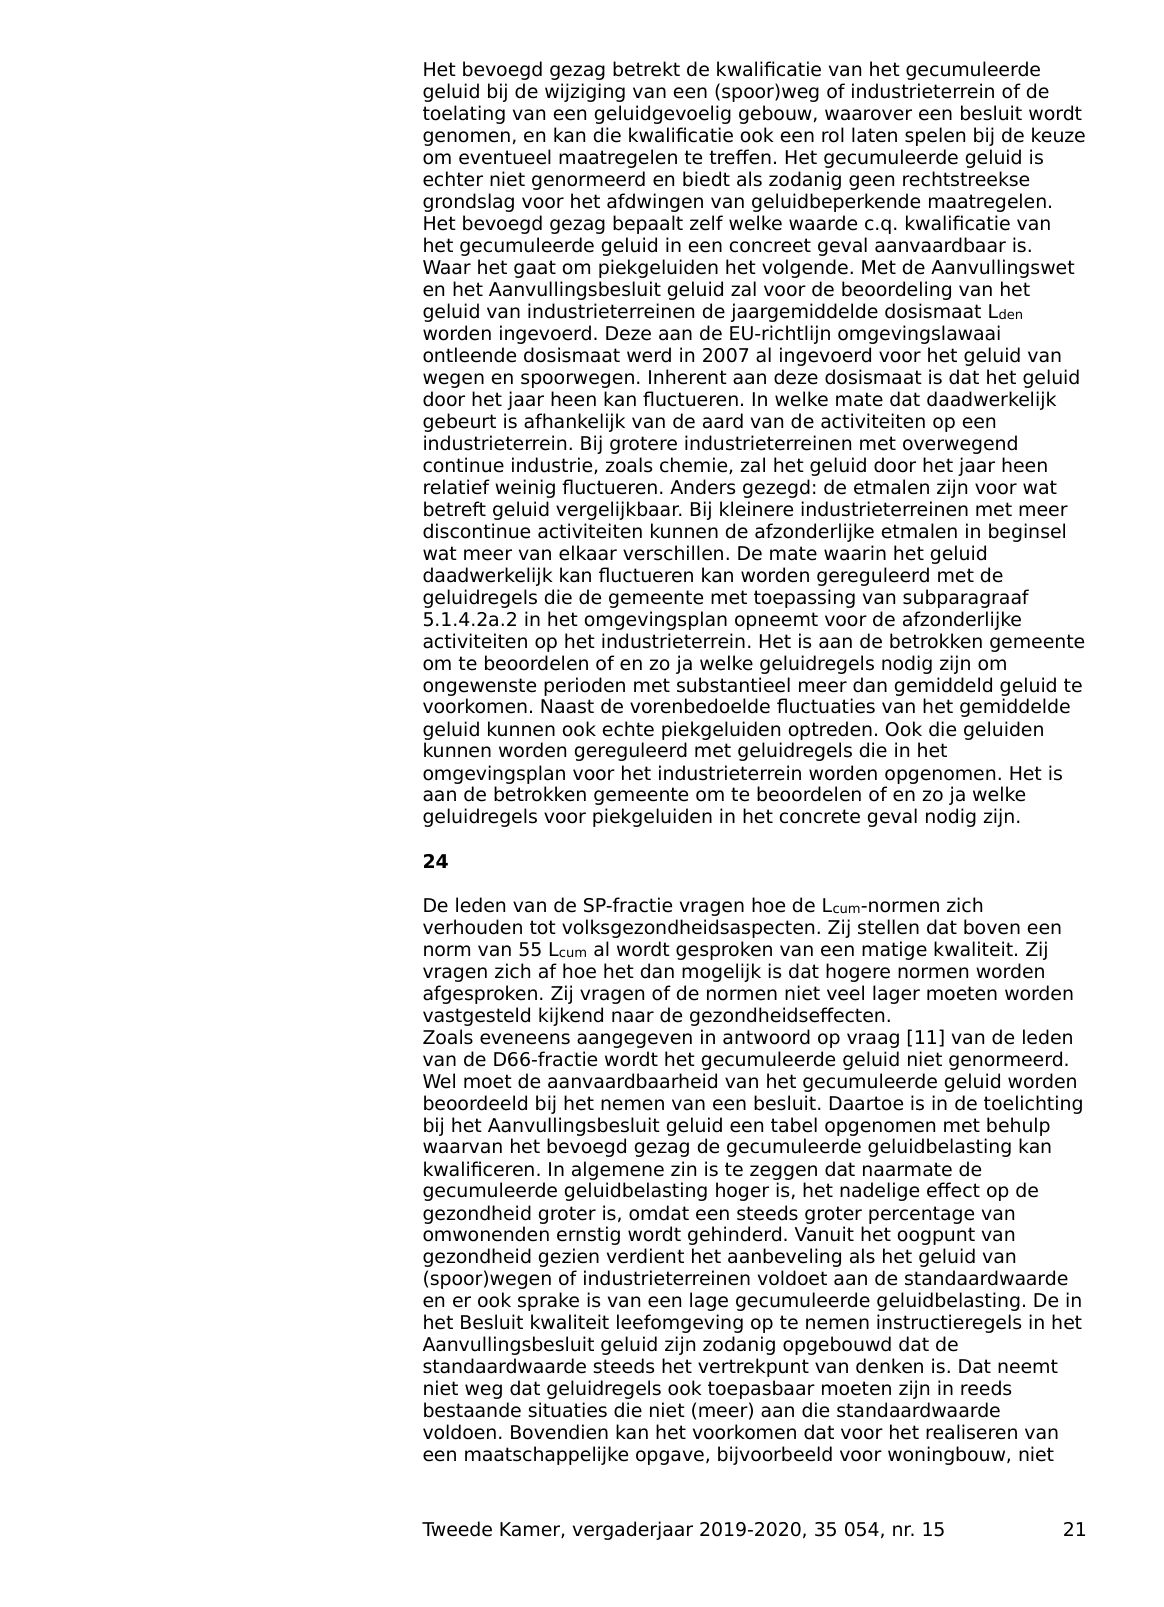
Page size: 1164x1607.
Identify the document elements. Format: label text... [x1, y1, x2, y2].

text De leden van de SP-fractie vragen hoe de Lcum-normen zich verhouden tot volksgezondheidsaspecten. Zij stellen dat boven een norm van 55 Lcum al wordt gesproken van een matige kwaliteit. Zij vragen zich af hoe het dan mogelijk is dat hogere normen worden afgesproken. Zij vragen of de normen niet veel lager moeten worden vastgesteld kijkend naar de gezondheidseffecten. [422, 895, 1087, 1027]
text Het bevoegd gezag betrekt de kwalificatie van het gecumuleerde geluid bij de wijziging van een (spoor)weg of industrieterrein of de toelating van een geluidgevoelig gebouw, waarover een besluit wordt genomen, en kan die kwalificatie ook een rol laten spelen bij de keuze om eventueel maatregelen te treffen. Het gecumuleerde geluid is echter niet genormeerd en biedt als zodanig geen rechtstreekse grondslag voor het afdwingen van geluidbeperkende maatregelen. Het bevoegd gezag bepaalt zelf welke waarde c.q. kwalificatie van het gecumuleerde geluid in een concreet geval aanvaardbaar is. [422, 59, 1087, 257]
text Zoals eveneens aangegeven in antwoord op vraag [11] van de leden van de D66-fractie wordt het gecumuleerde geluid niet genormeerd. Wel moet de aanvaardbaarheid van het gecumuleerde geluid worden beoordeeld bij het nemen van een besluit. Daartoe is in de toelichting bij het Aanvullingsbesluit geluid een tabel opgenomen met behulp waarvan het bevoegd gezag de gecumuleerde geluidbelasting kan kwalificeren. In algemene zin is te zeggen dat naarmate de gecumuleerde geluidbelasting hoger is, het nadelige effect op de gezondheid groter is, omdat een steeds groter percentage van omwonenden ernstig wordt gehinderd. Vanuit het oogpunt van gezondheid gezien verdient het aanbeveling als het geluid van (spoor)wegen of industrieterreinen voldoet aan de standaardwaarde en er ook sprake is van een lage gecumuleerde geluidbelasting. De in het Besluit kwaliteit leefomgeving op te nemen instructieregels in het Aanvullingsbesluit geluid zijn zodanig opgebouwd dat de standaardwaarde steeds het vertrekpunt van denken is. Dat neemt niet weg dat geluidregels ook toepasbaar moeten zijn in reeds bestaande situaties die niet (meer) aan die standaardwaarde voldoen. Bovendien kan het voorkomen dat voor het realiseren van een maatschappelijke opgave, bijvoorbeeld voor woningbouw, niet [422, 1027, 1087, 1466]
subtitle 24 [422, 851, 1087, 872]
text Waar het gaat om piekgeluiden het volgende. Met de Aanvullingswet en het Aanvullingsbesluit geluid zal voor de beoordeling van het geluid van industrieterreinen de jaargemiddelde dosismaat Lden worden ingevoerd. Deze aan de EU-richtlijn omgevingslawaai ontleende dosismaat werd in 2007 al ingevoerd voor het geluid van wegen en spoorwegen. Inherent aan deze dosismaat is dat het geluid door het jaar heen kan fluctueren. In welke mate dat daadwerkelijk gebeurt is afhankelijk van de aard van de activiteiten op een industrieterrein. Bij grotere industrieterreinen met overwegend continue industrie, zoals chemie, zal het geluid door het jaar heen relatief weinig fluctueren. Anders gezegd: de etmalen zijn voor wat betreft geluid vergelijkbaar. Bij kleinere industrieterreinen met meer discontinue activiteiten kunnen de afzonderlijke etmalen in beginsel wat meer van elkaar verschillen. De mate waarin het geluid daadwerkelijk kan fluctueren kan worden gereguleerd met de geluidregels die de gemeente met toepassing van subparagraaf 5.1.4.2a.2 in het omgevingsplan opneemt voor de afzonderlijke activiteiten op het industrieterrein. Het is aan de betrokken gemeente om te beoordelen of en zo ja welke geluidregels nodig zijn om ongewenste perioden met substantieel meer dan gemiddeld geluid te voorkomen. Naast de vorenbedoelde fluctuaties van het gemiddelde geluid kunnen ook echte piekgeluiden optreden. Ook die geluiden kunnen worden gereguleerd met geluidregels die in het omgevingsplan voor het industrieterrein worden opgenomen. Het is aan de betrokken gemeente om te beoordelen of en zo ja welke geluidregels voor piekgeluiden in het concrete geval nodig zijn. [422, 257, 1087, 828]
